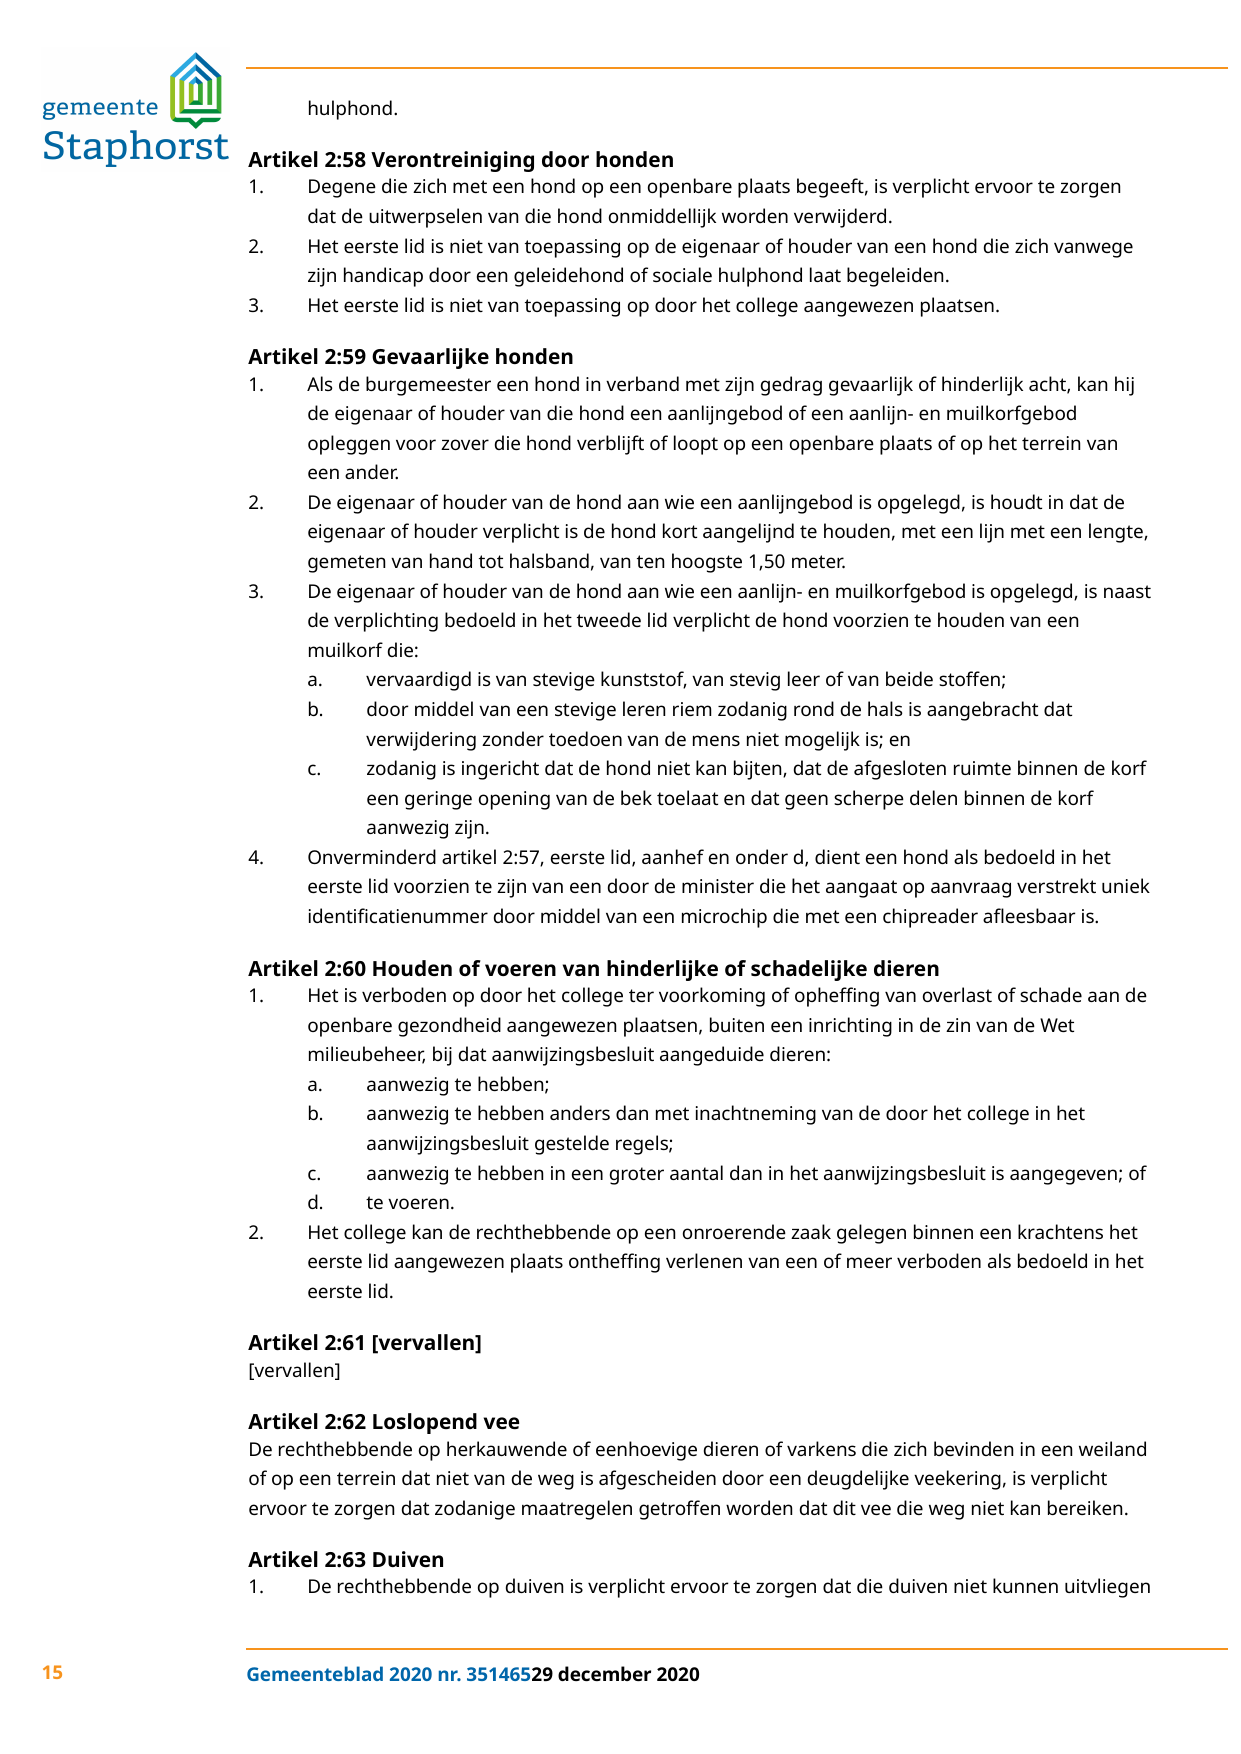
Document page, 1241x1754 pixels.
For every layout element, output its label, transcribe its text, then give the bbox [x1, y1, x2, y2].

list Als de burgemeester een hond in verband met zijn gedrag gevaarlijk of hinderlijk acht, kan hij de eigenaar of houder van die hond een aanlijngebod of een aanlijn- en muilkorfgebod opleggen voor zover die hond verblijft of loopt op een openbare plaats of op het terrein van een ander. [248, 371, 1152, 485]
list Het eerste lid is niet van toepassing op door het college aangewezen plaatsen. [248, 292, 1152, 318]
list Degene die zich met een hond op een openbare plaats begeeft, is verplicht ervoor te zorgen dat de uitwerpselen van die hond onmiddellijk worden verwijderd. [248, 174, 1152, 229]
list De eigenaar of houder van de hond aan wie een aanlijngebod is opgelegd, is houdt in dat de eigenaar of houder verplicht is de hond kort aangelijnd te houden, met een lijn met een lengte, gemeten van hand tot halsband, van ten hoogste 1,50 meter. [248, 489, 1152, 574]
text Artikel 2:59 Gevaarlijke honden [248, 342, 1152, 371]
list door middel van een stevige leren riem zodanig rond de hals is aangebracht dat verwijdering zonder toedoen van de mens niet mogelijk is; en [307, 696, 1152, 752]
list aanwezig te hebben in een groter aantal dan in het aanwijzingsbesluit is aangegeven; of [307, 1160, 1152, 1185]
text Artikel 2:61 [vervallen] [248, 1328, 1152, 1357]
list aanwezig te hebben anders dan met inachtneming van de door het college in het aanwijzingsbesluit gestelde regels; [307, 1101, 1152, 1156]
list hulphond. [248, 95, 1152, 121]
list Onverminderd artikel 2:57, eerste lid, aanhef en onder d, dient een hond als bedoeld in het eerste lid voorzien te zijn van een door de minister die het aangaat op aanvraag verstrekt uniek identificatienummer door middel van een microchip die met een chipreader afleesbaar is. [248, 844, 1152, 929]
list te voeren. [307, 1189, 1152, 1215]
text Artikel 2:60 Houden of voeren van hinderlijke of schadelijke dieren [248, 954, 1152, 982]
text Artikel 2:62 Loslopend vee [248, 1407, 1152, 1436]
list Het college kan de rechthebbende op een onroerende zaak gelegen binnen een krachtens het eerste lid aangewezen plaats ontheffing verlenen van een of meer verboden als bedoeld in het eerste lid. [248, 1219, 1152, 1304]
picture [41, 47, 231, 172]
list Het eerste lid is niet van toepassing op de eigenaar of houder van een hond die zich vanwege zijn handicap door een geleidehond of sociale hulphond laat begeleiden. [248, 233, 1152, 288]
list De rechthebbende op duiven is verplicht ervoor te zorgen dat die duiven niet kunnen uitvliegen [248, 1574, 1152, 1599]
text [vervallen] [248, 1357, 1152, 1383]
text Artikel 2:58 Verontreiniging door honden [248, 145, 1152, 174]
list zodanig is ingericht dat de hond niet kan bijten, dat de afgesloten ruimte binnen de korf een geringe opening van de bek toelaat en dat geen scherpe delen binnen de korf aanwezig zijn. [307, 755, 1152, 840]
text De rechthebbende op herkauwende of eenhoevige dieren of varkens die zich bevinden in een weiland of op een terrein dat niet van de weg is afgescheiden door een deugdelijke veekering, is verplicht ervoor te zorgen dat zodanige maatregelen getroffen worden dat dit vee die weg niet kan bereiken. [248, 1436, 1152, 1521]
list Het is verboden op door het college ter voorkoming of opheffing van overlast of schade aan de openbare gezondheid aangewezen plaatsen, buiten een inrichting in de zin van de Wet milieubeheer, bij dat aanwijzingsbesluit aangeduide dieren: [248, 982, 1152, 1067]
list De eigenaar of houder van de hond aan wie een aanlijn- en muilkorfgebod is opgelegd, is naast de verplichting bedoeld in het tweede lid verplicht de hond voorzien te houden van een muilkorf die: [248, 578, 1152, 663]
text Artikel 2:63 Duiven [248, 1545, 1152, 1574]
list vervaardigd is van stevige kunststof, van stevig leer of van beide stoffen; [307, 667, 1152, 692]
list aanwezig te hebben; [307, 1071, 1152, 1097]
